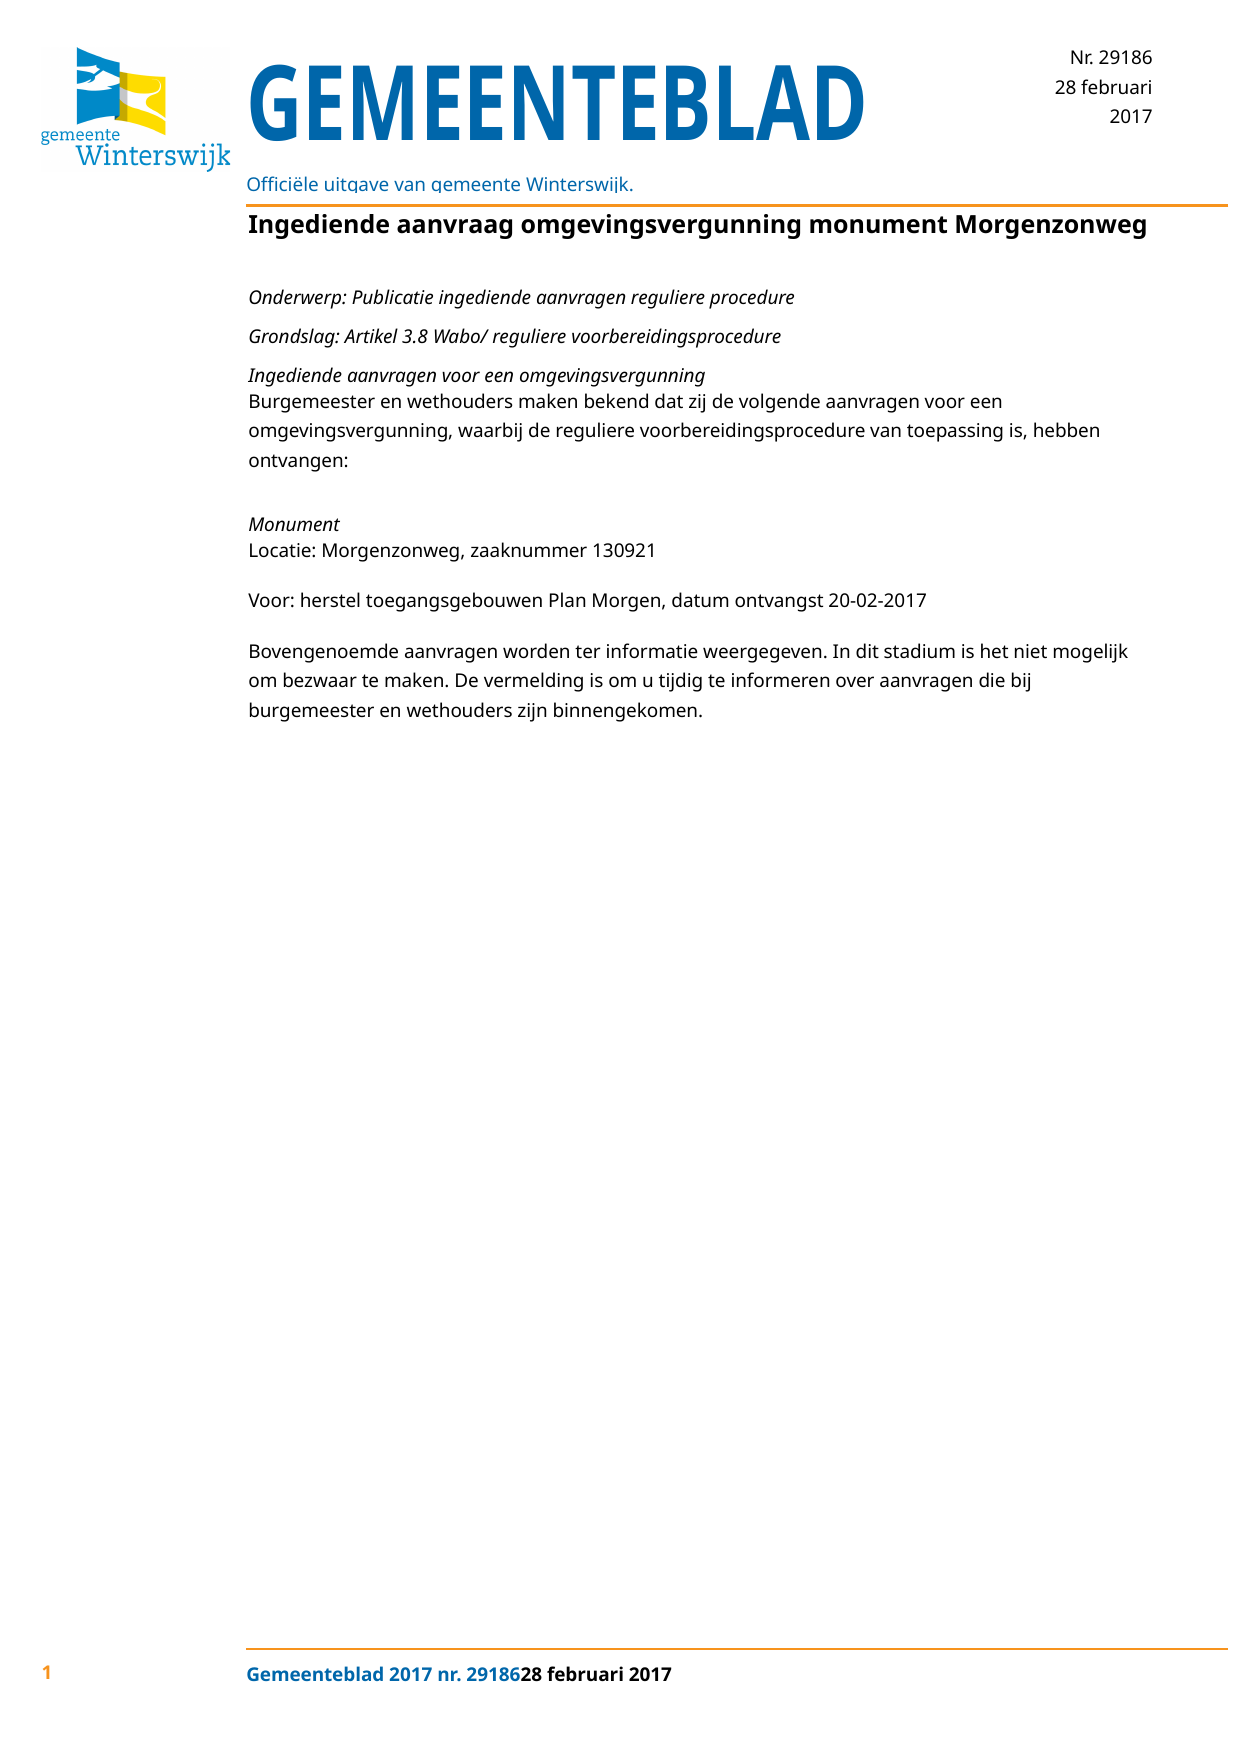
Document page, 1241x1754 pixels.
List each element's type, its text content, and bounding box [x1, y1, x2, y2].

text Locatie: Morgenzonweg, zaaknummer 130921 [248, 537, 1152, 563]
text Burgemeester en wethouders maken bekend dat zij de volgende aanvragen voor een omgevingsvergunning, waarbij de reguliere voorbereidingsprocedure van toepassing is, hebben ontvangen: [248, 388, 1152, 473]
text Bovengenoemde aanvragen worden ter informatie weergegeven. In dit stadium is het niet mogelijk om bezwaar te maken. De vermelding is om u tijdig te informeren over aanvragen die bij burgemeester en wethouders zijn binnengekomen. [248, 638, 1152, 723]
text Grondslag: Artikel 3.8 Wabo/ reguliere voorbereidingsprocedure [248, 323, 1152, 349]
text Monument [248, 511, 1152, 537]
text Voor: herstel toegangsgebouwen Plan Morgen, datum ontvangst 20-02-2017 [248, 587, 1152, 613]
picture [41, 47, 231, 172]
text Ingediende aanvraag omgevingsvergunning monument Morgenzonweg [248, 207, 1152, 241]
text Ingediende aanvragen voor een omgevingsvergunning [248, 362, 1152, 388]
picture [225, 153, 231, 162]
text Onderwerp: Publicatie ingediende aanvragen reguliere procedure [248, 284, 1152, 309]
